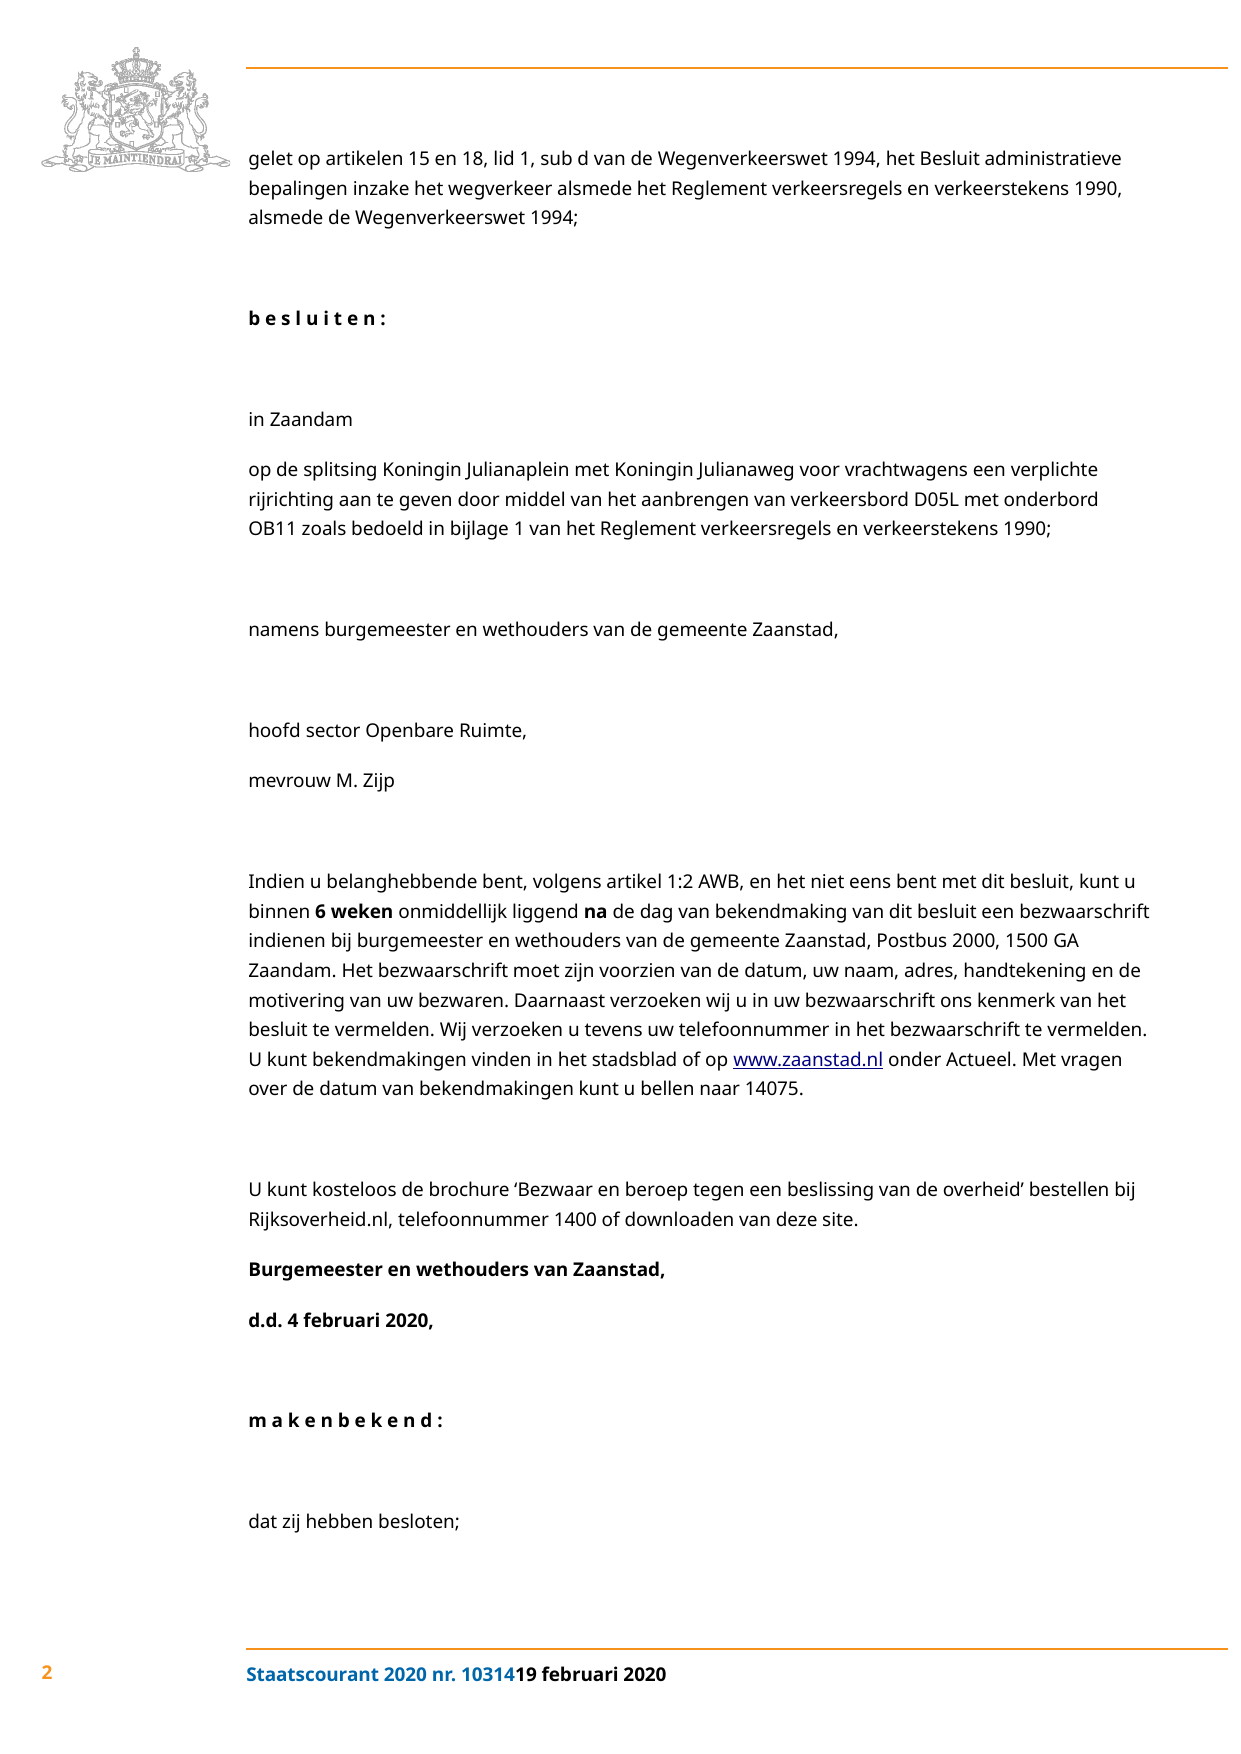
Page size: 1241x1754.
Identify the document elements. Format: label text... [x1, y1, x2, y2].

text mevrouw M. Zijp [248, 768, 1152, 793]
text hoofd sector Openbare Ruimte, [248, 717, 1152, 743]
text U kunt kosteloos de brochure ‘Bezwaar en beroep tegen een beslissing van de overheid’ bestellen bij Rijksoverheid.nl, telefoonnummer 1400 of downloaden van deze site. [248, 1176, 1152, 1232]
text op de splitsing Koningin Julianaplein met Koningin Julianaweg voor vrachtwagens een verplichte rijrichting aan te geven door middel van het aanbrengen van verkeersbord D05L met onderbord OB11 zoals bedoeld in bijlage 1 van het Reglement verkeersregels en verkeerstekens 1990; [248, 456, 1152, 541]
text in Zaandam [248, 406, 1152, 432]
text Burgemeester en wethouders van Zaanstad, [248, 1256, 1152, 1282]
text gelet op artikelen 15 en 18, lid 1, sub d van de Wegenverkeerswet 1994, het Besluit administratieve bepalingen inzake het wegverkeer alsmede het Reglement verkeersregels en verkeerstekens 1990, alsmede de Wegenverkeerswet 1994; [248, 145, 1152, 230]
text m a k e n b e k e n d : [248, 1408, 1152, 1433]
text namens burgemeester en wethouders van de gemeente Zaanstad, [248, 616, 1152, 642]
text d.d. 4 februari 2020, [248, 1307, 1152, 1333]
text b e s l u i t e n : [248, 305, 1152, 331]
text dat zij hebben besloten; [248, 1508, 1152, 1534]
text Indien u belanghebbende bent, volgens artikel 1:2 AWB, en het niet eens bent met dit besluit, kunt u binnen 6 weken onmiddellijk liggend na de dag van bekendmaking van dit besluit een bezwaarschrift indienen bij burgemeester en wethouders van de gemeente Zaanstad, Postbus 2000, 1500 GA Zaandam. Het bezwaarschrift moet zijn voorzien van de datum, uw naam, adres, handtekening en de motivering van uw bezwaren. Daarnaast verzoeken wij u in uw bezwaarschrift ons kenmerk van het besluit te vermelden. Wij verzoeken u tevens uw telefoonnummer in het bezwaarschrift te vermelden. U kunt bekendmakingen vinden in het stadsblad of op www.zaanstad.nl onder Actueel. Met vragen over de datum van bekendmakingen kunt u bellen naar 14075. [248, 868, 1152, 1101]
picture [41, 47, 231, 172]
